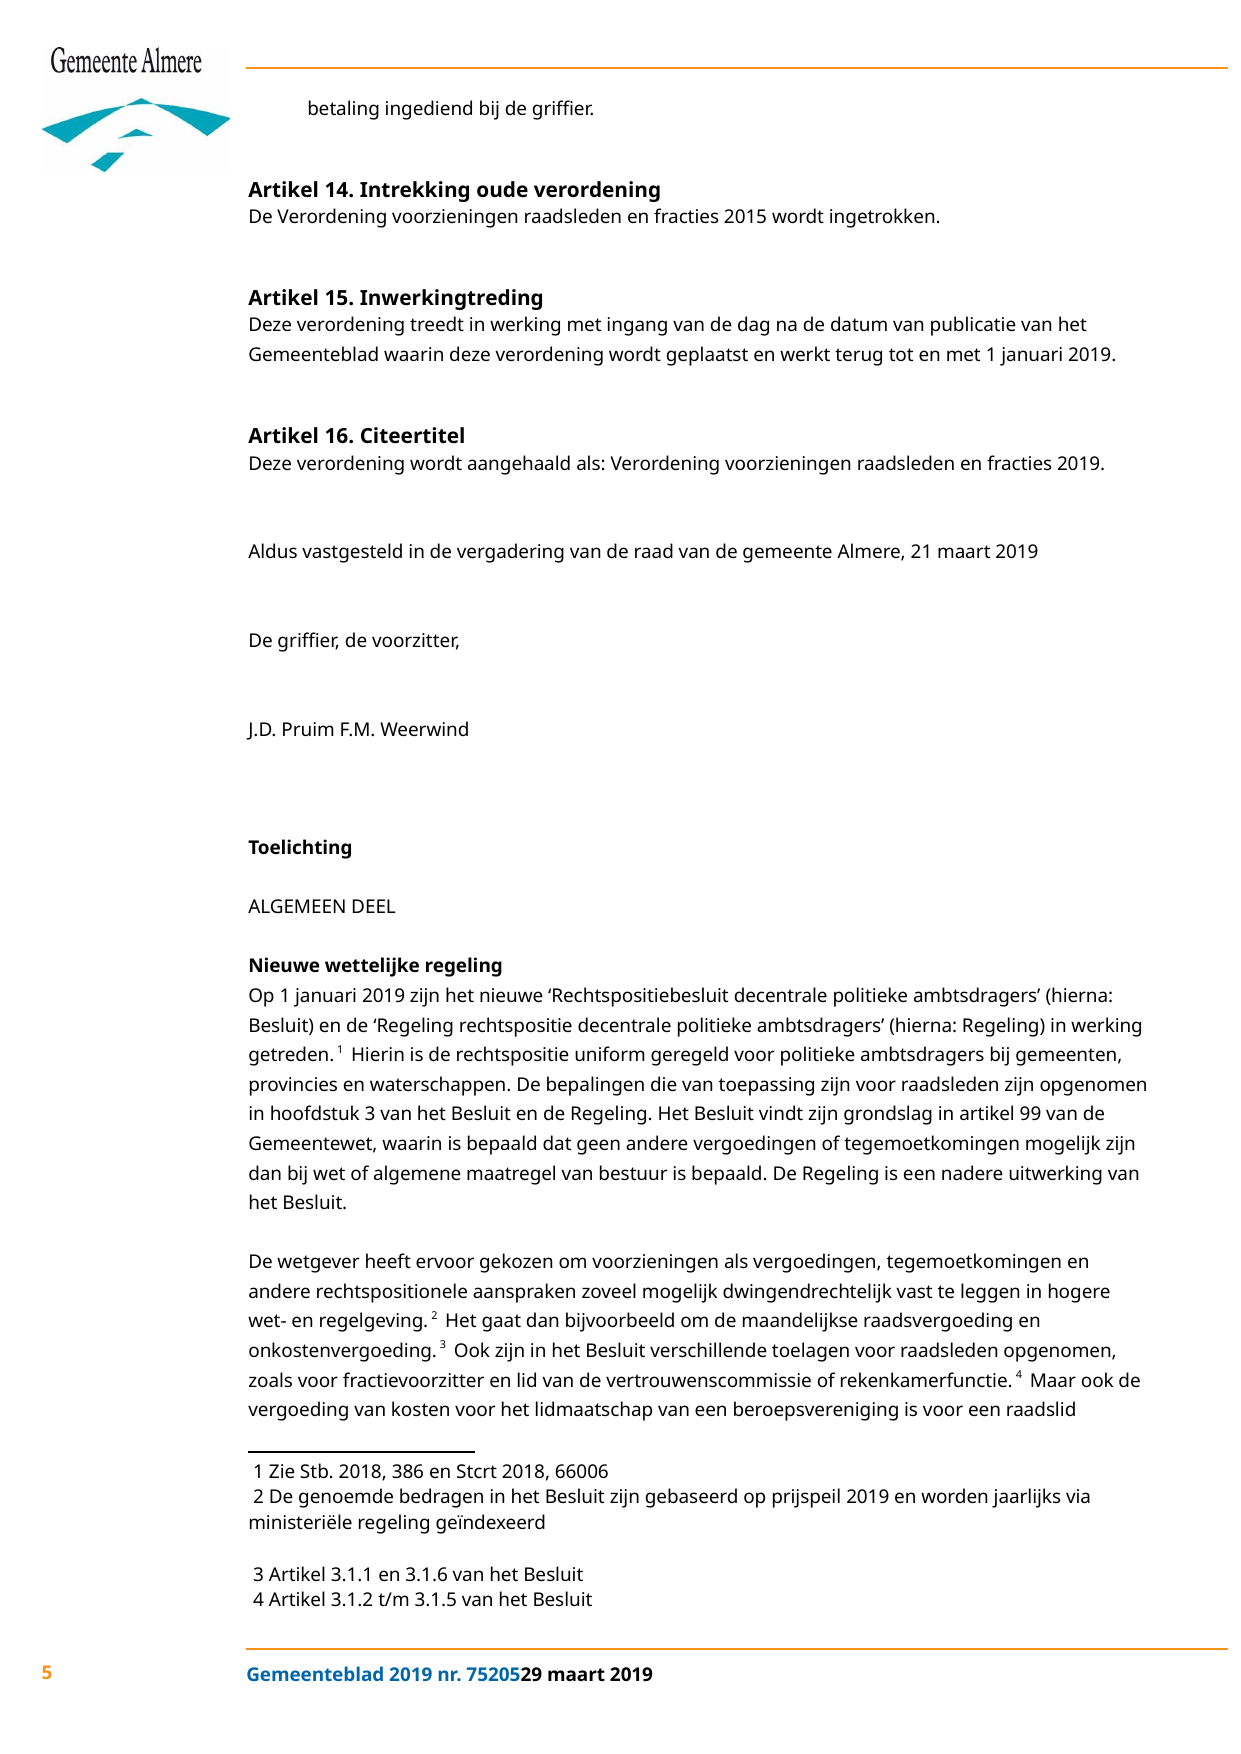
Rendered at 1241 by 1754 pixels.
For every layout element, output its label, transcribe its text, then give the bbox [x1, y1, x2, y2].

text ALGEMEEN DEEL [248, 893, 1152, 919]
text Nieuwe wettelijke regeling [248, 953, 1152, 978]
text De Verordening voorzieningen raadsleden en fracties 2015 wordt ingetrokken. [248, 203, 1152, 229]
text Zie Stb. 2018, 386 en Stcrt 2018, 66006 [248, 1458, 1152, 1483]
picture [41, 47, 231, 172]
text Artikel 14. Intrekking oude verordening [248, 175, 1152, 203]
text Artikel 3.1.2 t/m 3.1.5 van het Besluit [248, 1586, 1152, 1612]
text Artikel 16. Citeertitel [248, 421, 1152, 450]
text Op 1 januari 2019 zijn het nieuwe ‘Rechtspositiebesluit decentrale politieke ambtsdragers’ (hierna: Besluit) en de ‘Regeling rechtspositie decentrale politieke ambtsdragers’ (hierna: Regeling) in werking getreden. Hierin is de rechtspositie uniform geregeld voor politieke ambtsdragers bij gemeenten, provincies en waterschappen. De bepalingen die van toepassing zijn voor raadsleden zijn opgenomen in hoofdstuk 3 van het Besluit en de Regeling. Het Besluit vindt zijn grondslag in artikel 99 van de Gemeentewet, waarin is bepaald dat geen andere vergoedingen of tegemoetkomingen mogelijk zijn dan bij wet of algemene maatregel van bestuur is bepaald. De Regeling is een nadere uitwerking van het Besluit. [248, 982, 1152, 1215]
text Aldus vastgesteld in de vergadering van de raad van de gemeente Almere, 21 maart 2019 [248, 538, 1152, 564]
text J.D. Pruim F.M. Weerwind [248, 716, 1152, 742]
text Deze verordening treedt in werking met ingang van de dag na de datum van publicatie van het Gemeenteblad waarin deze verordening wordt geplaatst en werkt terug tot en met 1 januari 2019. [248, 312, 1152, 367]
list betaling ingediend bij de griffier. [248, 95, 1152, 121]
text De griffier, de voorzitter, [248, 627, 1152, 653]
text Toelichting [248, 834, 1152, 860]
text Artikel 15. Inwerkingtreding [248, 283, 1152, 312]
text De wetgever heeft ervoor gekozen om voorzieningen als vergoedingen, tegemoetkomingen en andere rechtspositionele aanspraken zoveel mogelijk dwingendrechtelijk vast te leggen in hogere wet- en regelgeving. Het gaat dan bijvoorbeeld om de maandelijkse raadsvergoeding en onkostenvergoeding. Ook zijn in het Besluit verschillende toelagen voor raadsleden opgenomen, zoals voor fractievoorzitter en lid van de vertrouwenscommissie of rekenkamerfunctie. Maar ook de vergoeding van kosten voor het lidmaatschap van een beroepsvereniging is voor een raadslid [248, 1248, 1152, 1422]
text Artikel 3.1.1 en 3.1.6 van het Besluit [248, 1561, 1152, 1586]
text Deze verordening wordt aangehaald als: Verordening voorzieningen raadsleden en fracties 2019. [248, 450, 1152, 475]
text De genoemde bedragen in het Besluit zijn gebaseerd op prijspeil 2019 en worden jaarlijks via ministeriële regeling geïndexeerd [248, 1483, 1152, 1535]
